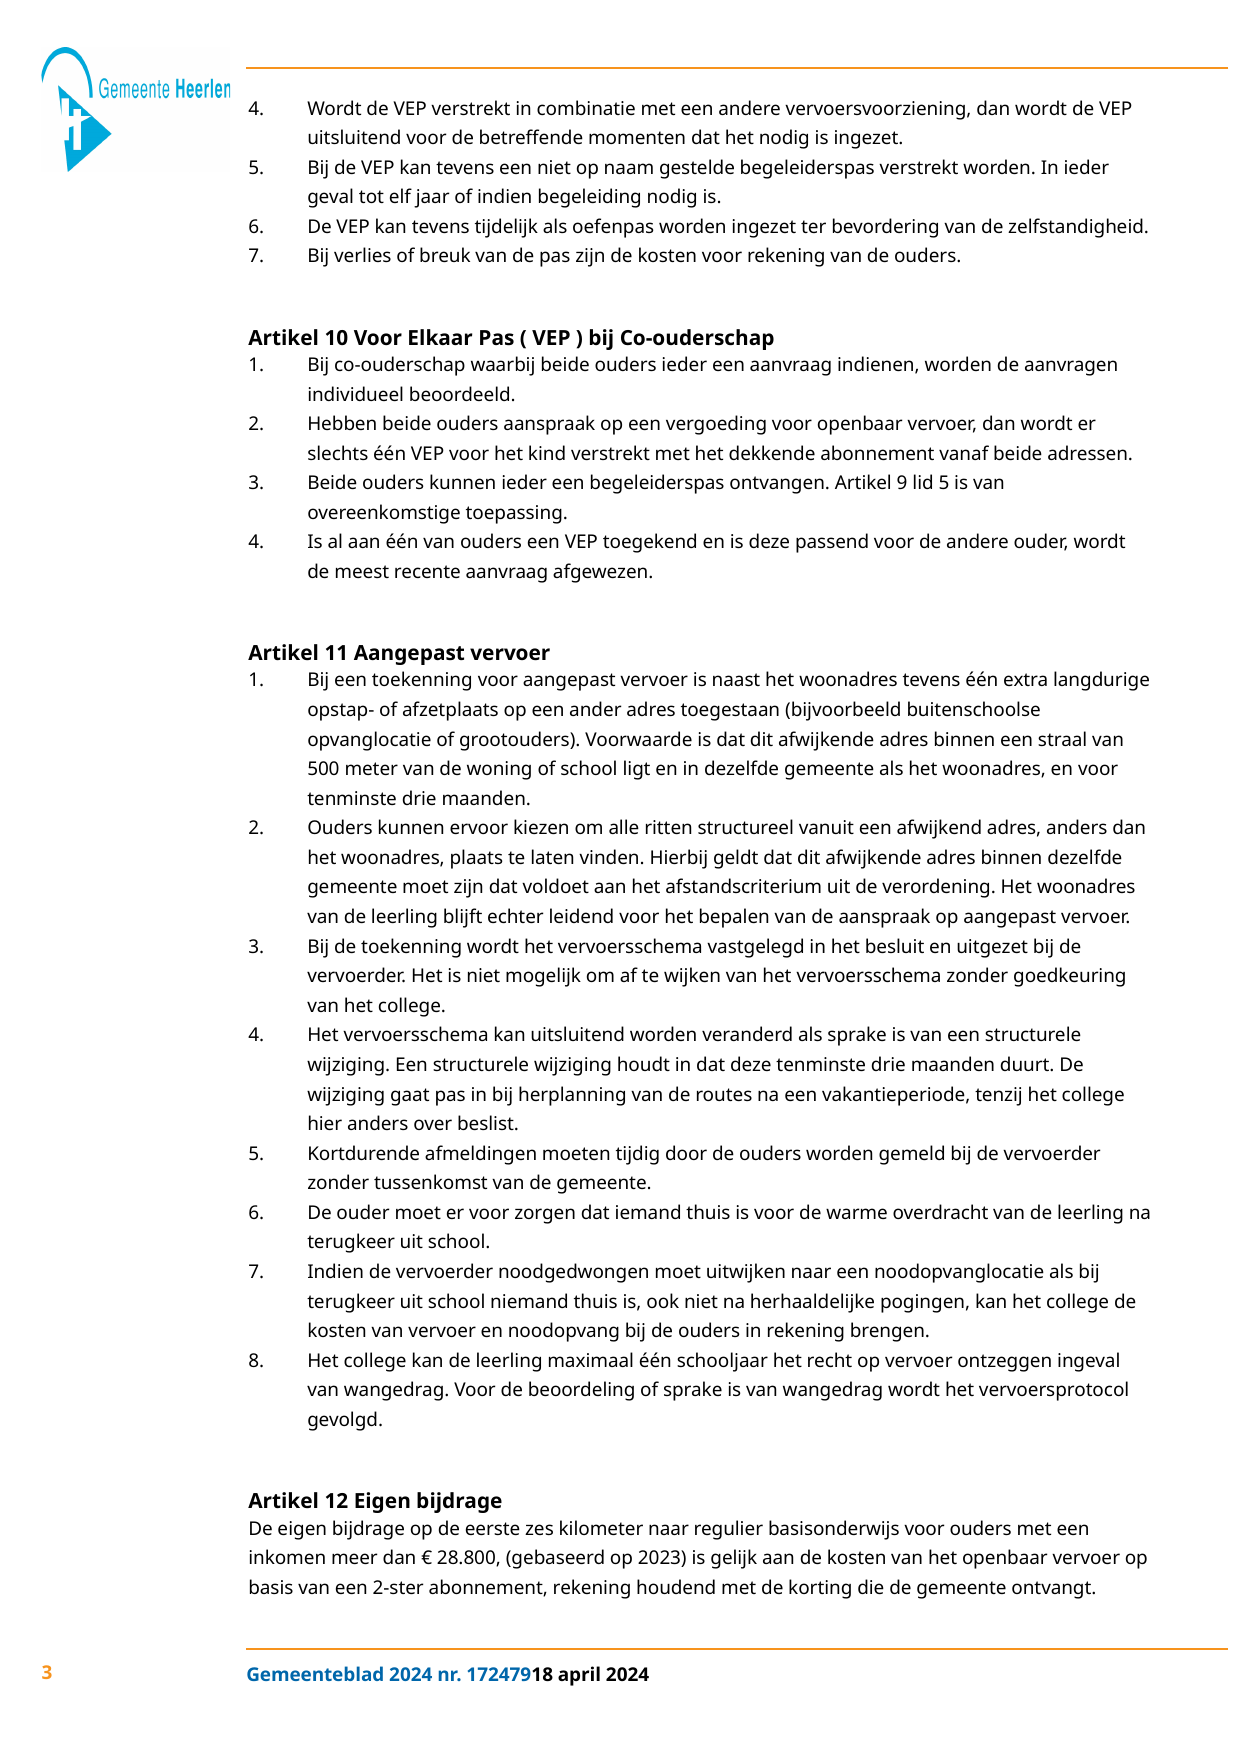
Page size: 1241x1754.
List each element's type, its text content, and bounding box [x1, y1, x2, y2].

list Wordt de VEP verstrekt in combinatie met een andere vervoersvoorziening, dan wordt de VEP uitsluitend voor de betreffende momenten dat het nodig is ingezet. [248, 95, 1152, 150]
list Ouders kunnen ervoor kiezen om alle ritten structureel vanuit een afwijkend adres, anders dan het woonadres, plaats te laten vinden. Hierbij geldt dat dit afwijkende adres binnen dezelfde gemeente moet zijn dat voldoet aan het afstandscriterium uit de verordening. Het woonadres van de leerling blijft echter leidend voor het bepalen van de aanspraak op aangepast vervoer. [248, 814, 1152, 929]
text Artikel 11 Aangepast vervoer [248, 638, 1152, 667]
text Artikel 12 Eigen bijdrage [248, 1486, 1152, 1515]
list De ouder moet er voor zorgen dat iemand thuis is voor de warme overdracht van de leerling na terugkeer uit school. [248, 1199, 1152, 1254]
list Bij een toekenning voor aangepast vervoer is naast het woonadres tevens één extra langdurige opstap- of afzetplaats op een ander adres toegestaan (bijvoorbeeld buitenschoolse opvanglocatie of grootouders). Voorwaarde is dat dit afwijkende adres binnen een straal van 500 meter van de woning of school ligt en in dezelfde gemeente als het woonadres, en voor tenminste drie maanden. [248, 667, 1152, 811]
list Is al aan één van ouders een VEP toegekend en is deze passend voor de andere ouder, wordt de meest recente aanvraag afgewezen. [248, 529, 1152, 584]
list Kortdurende afmeldingen moeten tijdig door de ouders worden gemeld bij de vervoerder zonder tussenkomst van de gemeente. [248, 1140, 1152, 1195]
list De VEP kan tevens tijdelijk als oefenpas worden ingezet ter bevordering van de zelfstandigheid. [248, 213, 1152, 239]
list Bij de toekenning wordt het vervoersschema vastgelegd in het besluit en uitgezet bij de vervoerder. Het is niet mogelijk om af te wijken van het vervoersschema zonder goedkeuring van het college. [248, 933, 1152, 1018]
list Bij de VEP kan tevens een niet op naam gestelde begeleiderspas verstrekt worden. In ieder geval tot elf jaar of indien begeleiding nodig is. [248, 154, 1152, 209]
list Beide ouders kunnen ieder een begeleiderspas ontvangen. Artikel 9 lid 5 is van overeenkomstige toepassing. [248, 469, 1152, 525]
list Bij co-ouderschap waarbij beide ouders ieder een aanvraag indienen, worden de aanvragen individueel beoordeeld. [248, 351, 1152, 406]
list Het vervoersschema kan uitsluitend worden veranderd als sprake is van een structurele wijziging. Een structurele wijziging houdt in dat deze tenminste drie maanden duurt. De wijziging gaat pas in bij herplanning van de routes na een vakantieperiode, tenzij het college hier anders over beslist. [248, 1022, 1152, 1136]
picture [41, 47, 59, 70]
list Indien de vervoerder noodgedwongen moet uitwijken naar een noodopvanglocatie als bij terugkeer uit school niemand thuis is, ook niet na herhaaldelijke pogingen, kan het college de kosten van vervoer en noodopvang bij de ouders in rekening brengen. [248, 1258, 1152, 1343]
text De eigen bijdrage op de eerste zes kilometer naar regulier basisonderwijs voor ouders met een inkomen meer dan € 28.800, (gebaseerd op 2023) is gelijk aan de kosten van het openbaar vervoer op basis van een 2-ster abonnement, rekening houdend met de korting die de gemeente ontvangt. [248, 1515, 1152, 1599]
list Het college kan de leerling maximaal één schooljaar het recht op vervoer ontzeggen ingeval van wangedrag. Voor de beoordeling of sprake is van wangedrag wordt het vervoersprotocol gevolgd. [248, 1347, 1152, 1432]
list Hebben beide ouders aanspraak op een vergoeding voor openbaar vervoer, dan wordt er slechts één VEP voor het kind verstrekt met het dekkende abonnement vanaf beide adressen. [248, 410, 1152, 466]
text Artikel 10 Voor Elkaar Pas ( VEP ) bij Co-ouderschap [248, 323, 1152, 351]
list Bij verlies of breuk van de pas zijn de kosten voor rekening van de ouders. [248, 243, 1152, 268]
picture [41, 47, 231, 172]
